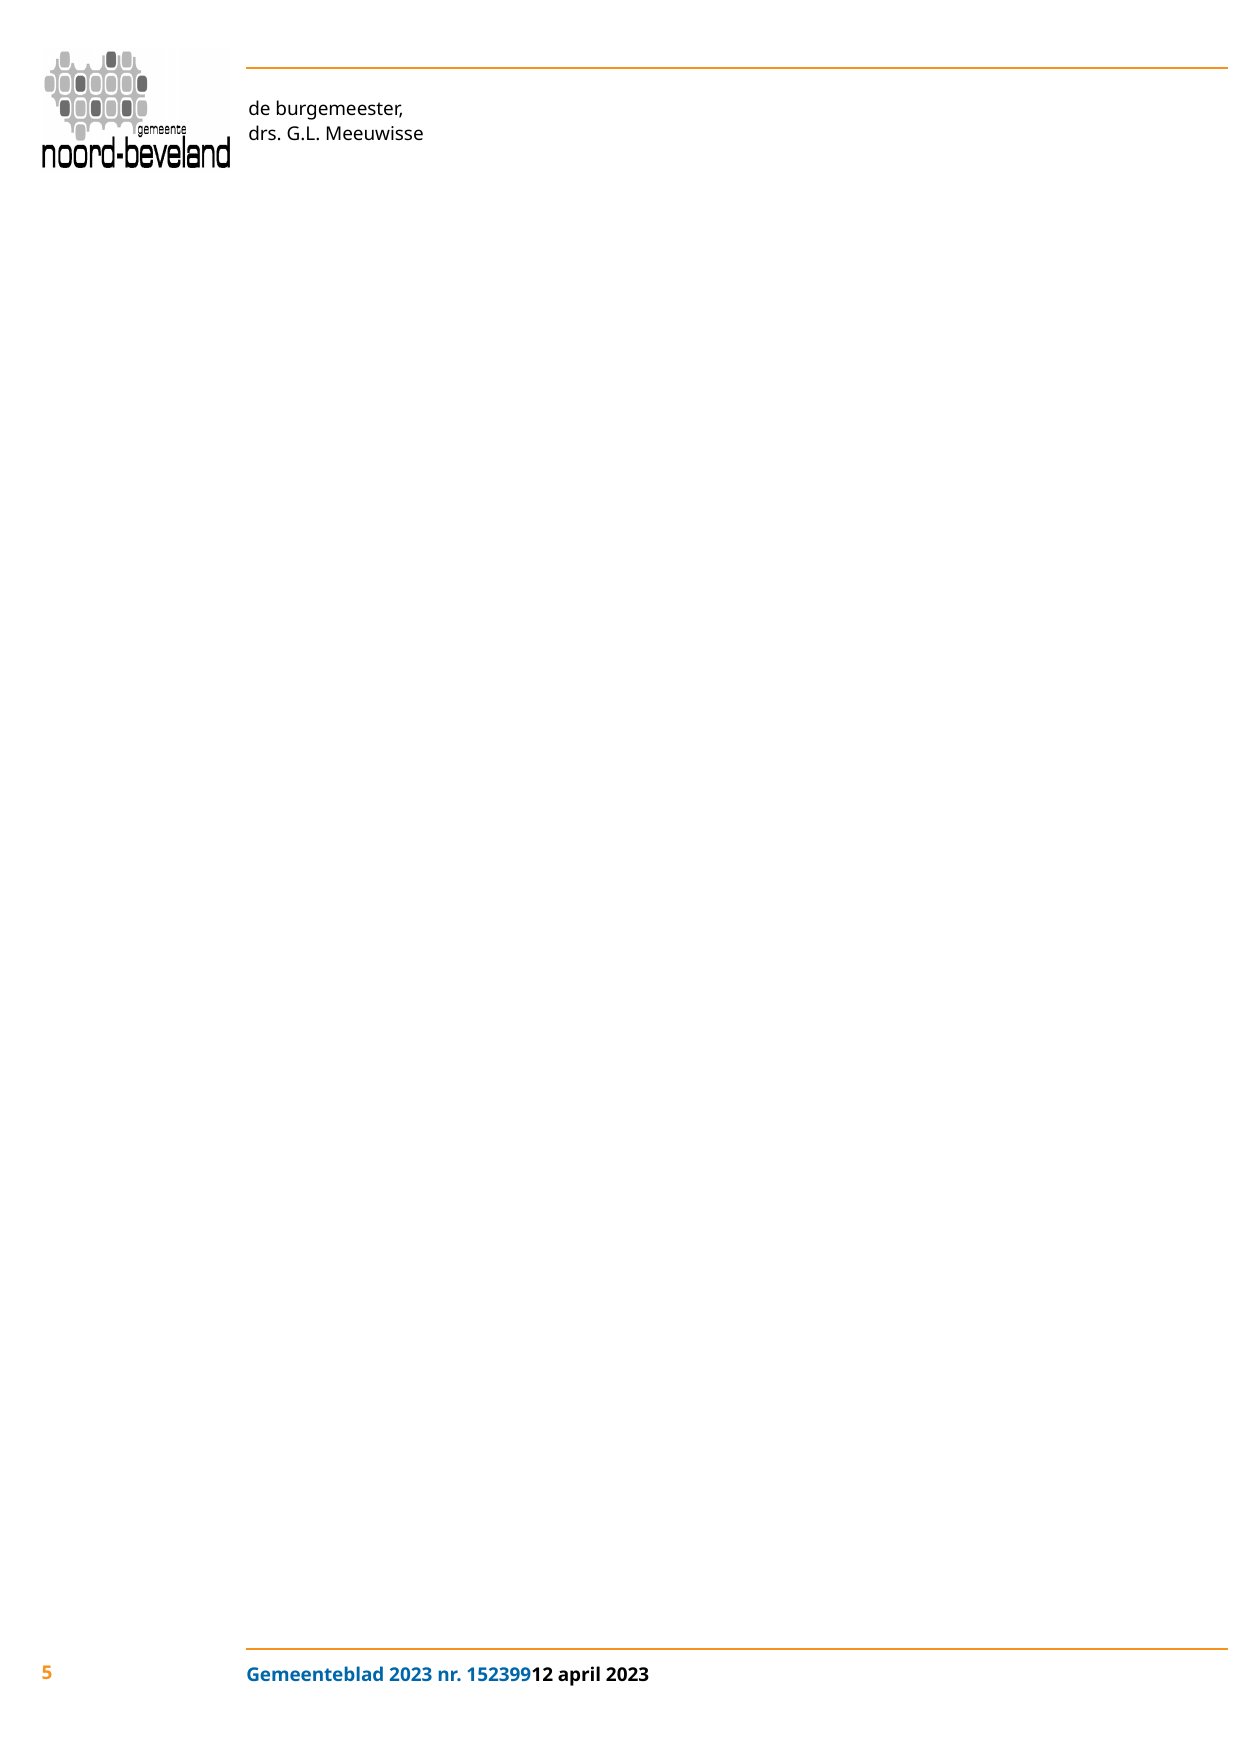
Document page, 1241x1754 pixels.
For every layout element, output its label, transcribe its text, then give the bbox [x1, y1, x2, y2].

picture [41, 47, 231, 172]
text drs. G.L. Meeuwisse [248, 121, 1152, 146]
text de burgemeester, [248, 95, 1152, 121]
